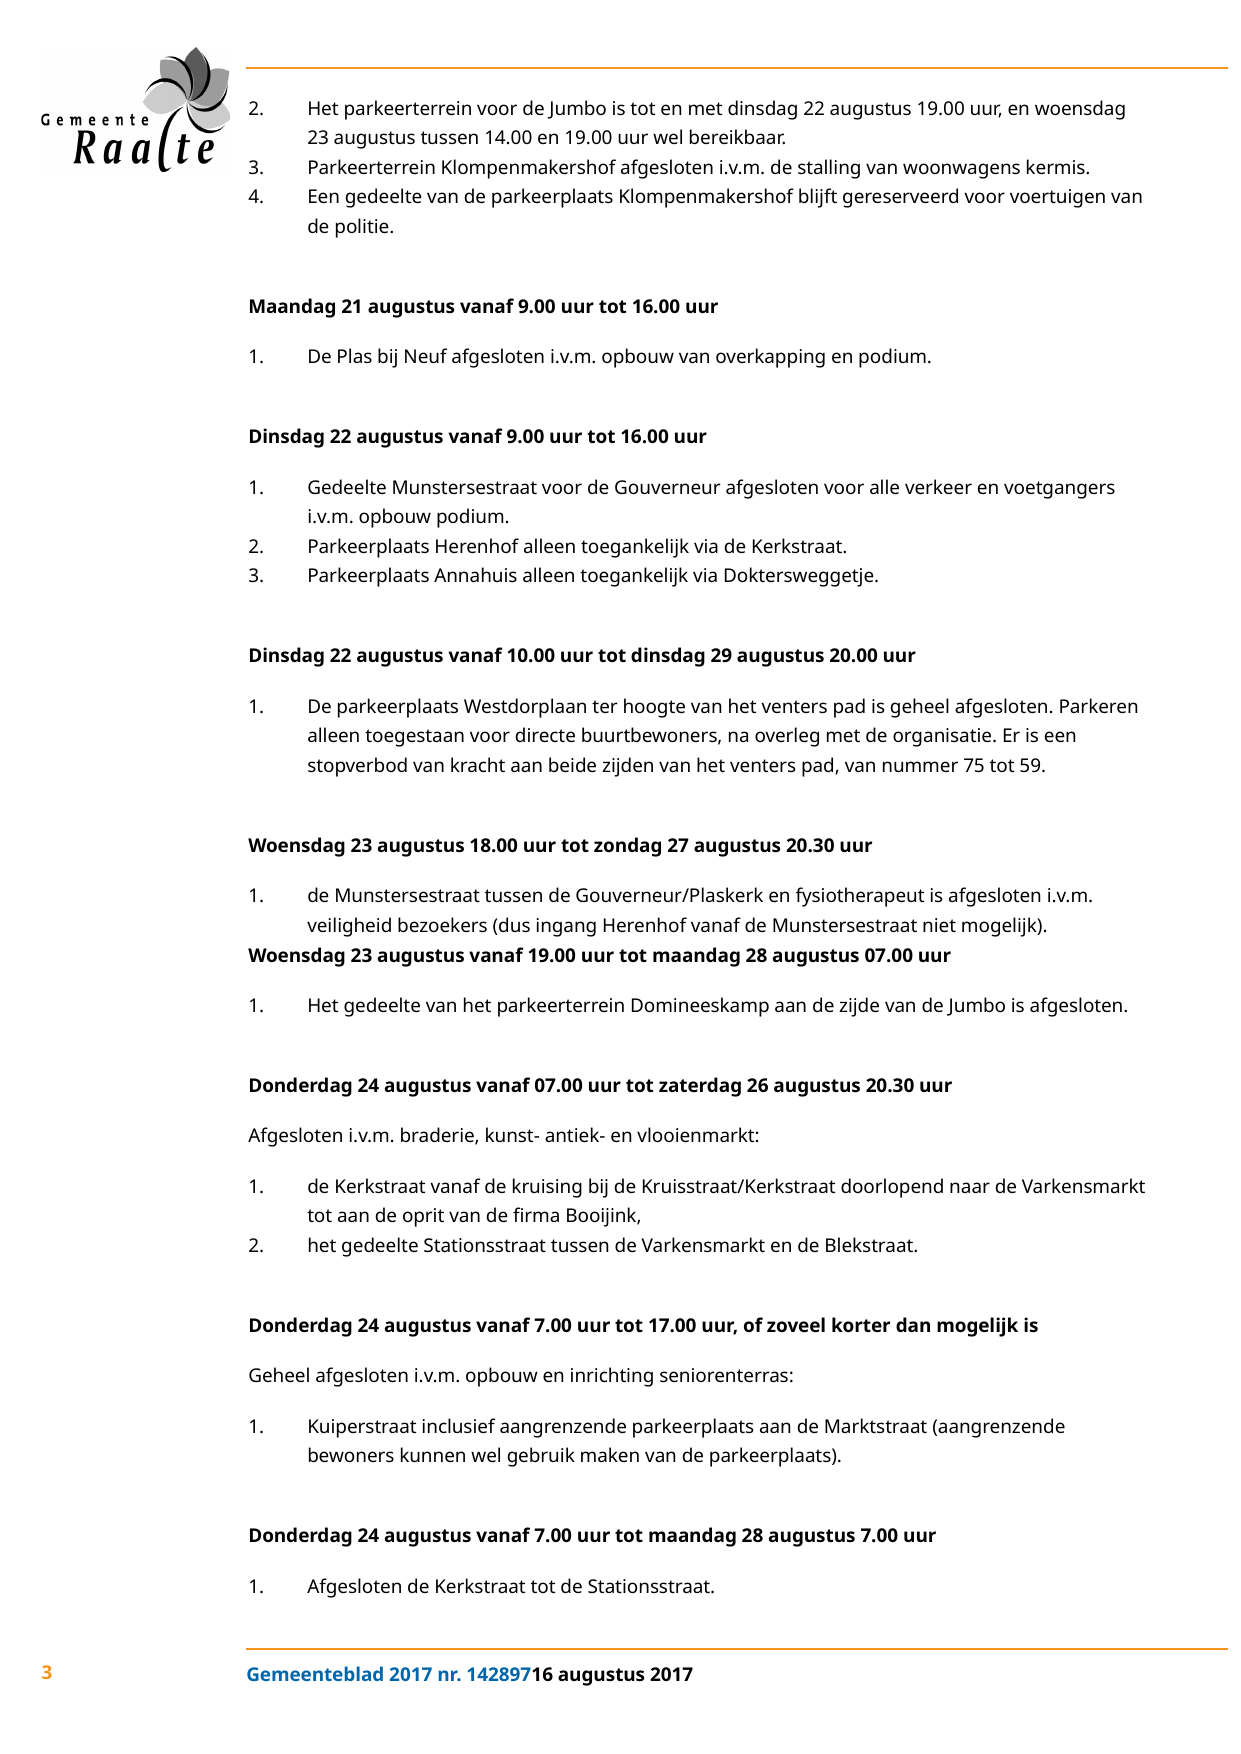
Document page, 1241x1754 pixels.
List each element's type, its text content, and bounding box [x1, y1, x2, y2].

text Dinsdag 22 augustus vanaf 9.00 uur tot 16.00 uur [248, 423, 1152, 449]
list Afgesloten de Kerkstraat tot de Stationsstraat. [248, 1573, 1152, 1599]
list Het gedeelte van het parkeerterrein Domineeskamp aan de zijde van de Jumbo is afgesloten. [248, 992, 1152, 1018]
text Afgesloten i.v.m. braderie, kunst- antiek- en vlooienmarkt: [248, 1123, 1152, 1148]
text Woensdag 23 augustus vanaf 19.00 uur tot maandag 28 augustus 07.00 uur [248, 942, 1152, 968]
list Parkeerplaats Annahuis alleen toegankelijk via Doktersweggetje. [248, 563, 1152, 588]
list Kuiperstraat inclusief aangrenzende parkeerplaats aan de Marktstraat (aangrenzende bewoners kunnen wel gebruik maken van de parkeerplaats). [248, 1413, 1152, 1468]
text Maandag 21 augustus vanaf 9.00 uur tot 16.00 uur [248, 293, 1152, 319]
list Het parkeerterrein voor de Jumbo is tot en met dinsdag 22 augustus 19.00 uur, en woensdag 23 augustus tussen 14.00 en 19.00 uur wel bereikbaar. [248, 95, 1152, 150]
list Parkeerplaats Herenhof alleen toegankelijk via de Kerkstraat. [248, 533, 1152, 559]
list de Kerkstraat vanaf de kruising bij de Kruisstraat/Kerkstraat doorlopend naar de Varkensmarkt tot aan de oprit van de firma Booijink, [248, 1173, 1152, 1228]
text Donderdag 24 augustus vanaf 07.00 uur tot zaterdag 26 augustus 20.30 uur [248, 1072, 1152, 1098]
text Dinsdag 22 augustus vanaf 10.00 uur tot dinsdag 29 augustus 20.00 uur [248, 643, 1152, 668]
text Geheel afgesloten i.v.m. opbouw en inrichting seniorenterras: [248, 1363, 1152, 1388]
list Gedeelte Munstersestraat voor de Gouverneur afgesloten voor alle verkeer en voetgangers i.v.m. opbouw podium. [248, 474, 1152, 529]
text Woensdag 23 augustus 18.00 uur tot zondag 27 augustus 20.30 uur [248, 832, 1152, 858]
list De parkeerplaats Westdorplaan ter hoogte van het venters pad is geheel afgesloten. Parkeren alleen toegestaan voor directe buurtbewoners, na overleg met de organisatie. Er is een stopverbod van kracht aan beide zijden van het venters pad, van nummer 75 tot 59. [248, 693, 1152, 778]
list Parkeerterrein Klompenmakershof afgesloten i.v.m. de stalling van woonwagens kermis. [248, 154, 1152, 180]
text Donderdag 24 augustus vanaf 7.00 uur tot maandag 28 augustus 7.00 uur [248, 1523, 1152, 1548]
picture [41, 47, 231, 172]
list de Munstersestraat tussen de Gouverneur/Plaskerk en fysiotherapeut is afgesloten i.v.m. veiligheid bezoekers (dus ingang Herenhof vanaf de Munstersestraat niet mogelijk). [248, 883, 1152, 938]
list Een gedeelte van de parkeerplaats Klompenmakershof blijft gereserveerd voor voertuigen van de politie. [248, 183, 1152, 239]
text Donderdag 24 augustus vanaf 7.00 uur tot 17.00 uur, of zoveel korter dan mogelijk is [248, 1312, 1152, 1338]
list De Plas bij Neuf afgesloten i.v.m. opbouw van overkapping en podium. [248, 343, 1152, 369]
list het gedeelte Stationsstraat tussen de Varkensmarkt en de Blekstraat. [248, 1232, 1152, 1258]
